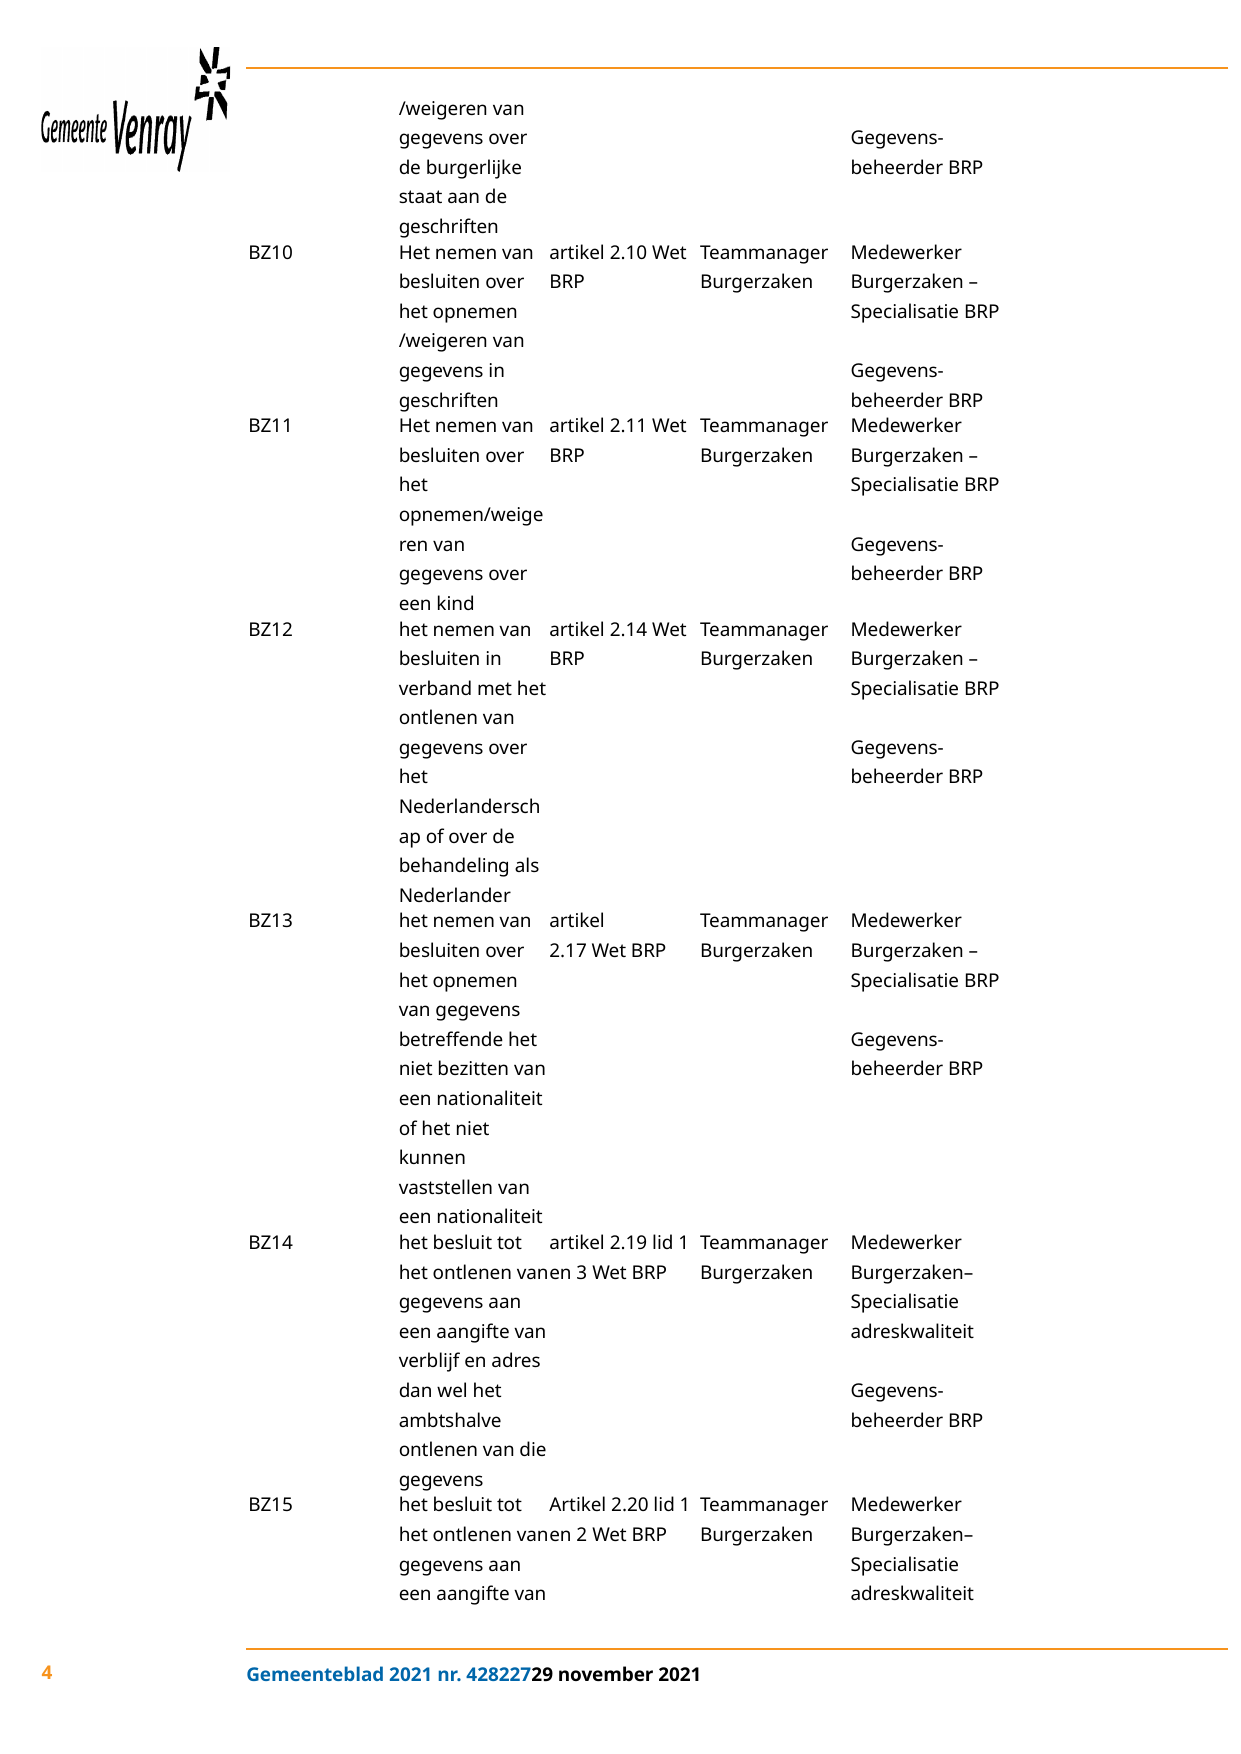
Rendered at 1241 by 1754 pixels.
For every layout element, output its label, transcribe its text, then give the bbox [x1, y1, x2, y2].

table_cell het besluit tot het ontlenen van gegevens aan een aangifte van [399, 1492, 549, 1606]
table_cell Teammanager Burgerzaken [700, 616, 850, 908]
table_cell /weigeren van gegevens over de burgerlijke staat aan de geschriften [399, 95, 549, 239]
table_cell Het nemen van besluiten over het opnemen/weigeren van gegevens over een kind [399, 413, 549, 616]
table_cell Medewerker Burgerzaken – Specialisatie BRP Gegevens-beheerder BRP [850, 239, 1001, 412]
table_cell Teammanager Burgerzaken [700, 908, 850, 1229]
table_cell Medewerker Burgerzaken – Specialisatie BRP Gegevens-beheerder BRP [850, 413, 1001, 616]
table_cell het nemen van besluiten over het opnemen van gegevens betreffende het niet bezitten van een nationaliteit of het niet kunnen vaststellen van een nationaliteit [399, 908, 549, 1229]
table_cell Artikel 2.20 lid 1 en 2 Wet BRP [549, 1492, 700, 1606]
table_cell artikel 2.10 Wet BRP [549, 239, 700, 412]
table_cell [1001, 1492, 1152, 1606]
table_cell [700, 95, 850, 239]
table_cell het nemen van besluiten in verband met het ontlenen van gegevens over het Nederlanderschap of over de behandeling als Nederlander [399, 616, 549, 908]
table_cell [1001, 95, 1152, 239]
table_cell Teammanager Burgerzaken [700, 1492, 850, 1606]
table_cell Medewerker Burgerzaken–Specialisatie adreskwaliteit Gegevens-beheerder BRP [850, 1229, 1001, 1492]
table_cell artikel 2.19 lid 1 en 3 Wet BRP [549, 1229, 700, 1492]
table_cell Medewerker Burgerzaken – Specialisatie BRP Gegevens-beheerder BRP [850, 908, 1001, 1229]
table_cell Teammanager Burgerzaken [700, 239, 850, 412]
table_cell Medewerker Burgerzaken–Specialisatie adreskwaliteit [850, 1492, 1001, 1606]
table_cell Teammanager Burgerzaken [700, 413, 850, 616]
table_cell Medewerker Burgerzaken – Specialisatie BRP Gegevens-beheerder BRP [850, 616, 1001, 908]
table_cell [248, 95, 398, 239]
table_cell artikel 2.17 Wet BRP [549, 908, 700, 1229]
table_cell [1001, 413, 1152, 616]
table_cell BZ13 [248, 908, 398, 1229]
table_cell BZ15 [248, 1492, 398, 1606]
table_cell BZ10 [248, 239, 398, 412]
table_cell [549, 95, 700, 239]
table_cell Het nemen van besluiten over het opnemen /weigeren van gegevens in geschriften [399, 239, 549, 412]
table_cell [1001, 239, 1152, 412]
table_cell Gegevens-beheerder BRP [850, 95, 1001, 239]
picture [41, 47, 231, 172]
table_cell BZ11 [248, 413, 398, 616]
table_cell [1001, 908, 1152, 1229]
table_cell [1001, 616, 1152, 908]
table_cell BZ14 [248, 1229, 398, 1492]
table_cell het besluit tot het ontlenen van gegevens aan een aangifte van verblijf en adres dan wel het ambtshalve ontlenen van die gegevens [399, 1229, 549, 1492]
table_cell BZ12 [248, 616, 398, 908]
table_cell Teammanager Burgerzaken [700, 1229, 850, 1492]
table_cell artikel 2.11 Wet BRP [549, 413, 700, 616]
table_cell artikel 2.14 Wet BRP [549, 616, 700, 908]
table_cell [1001, 1229, 1152, 1492]
